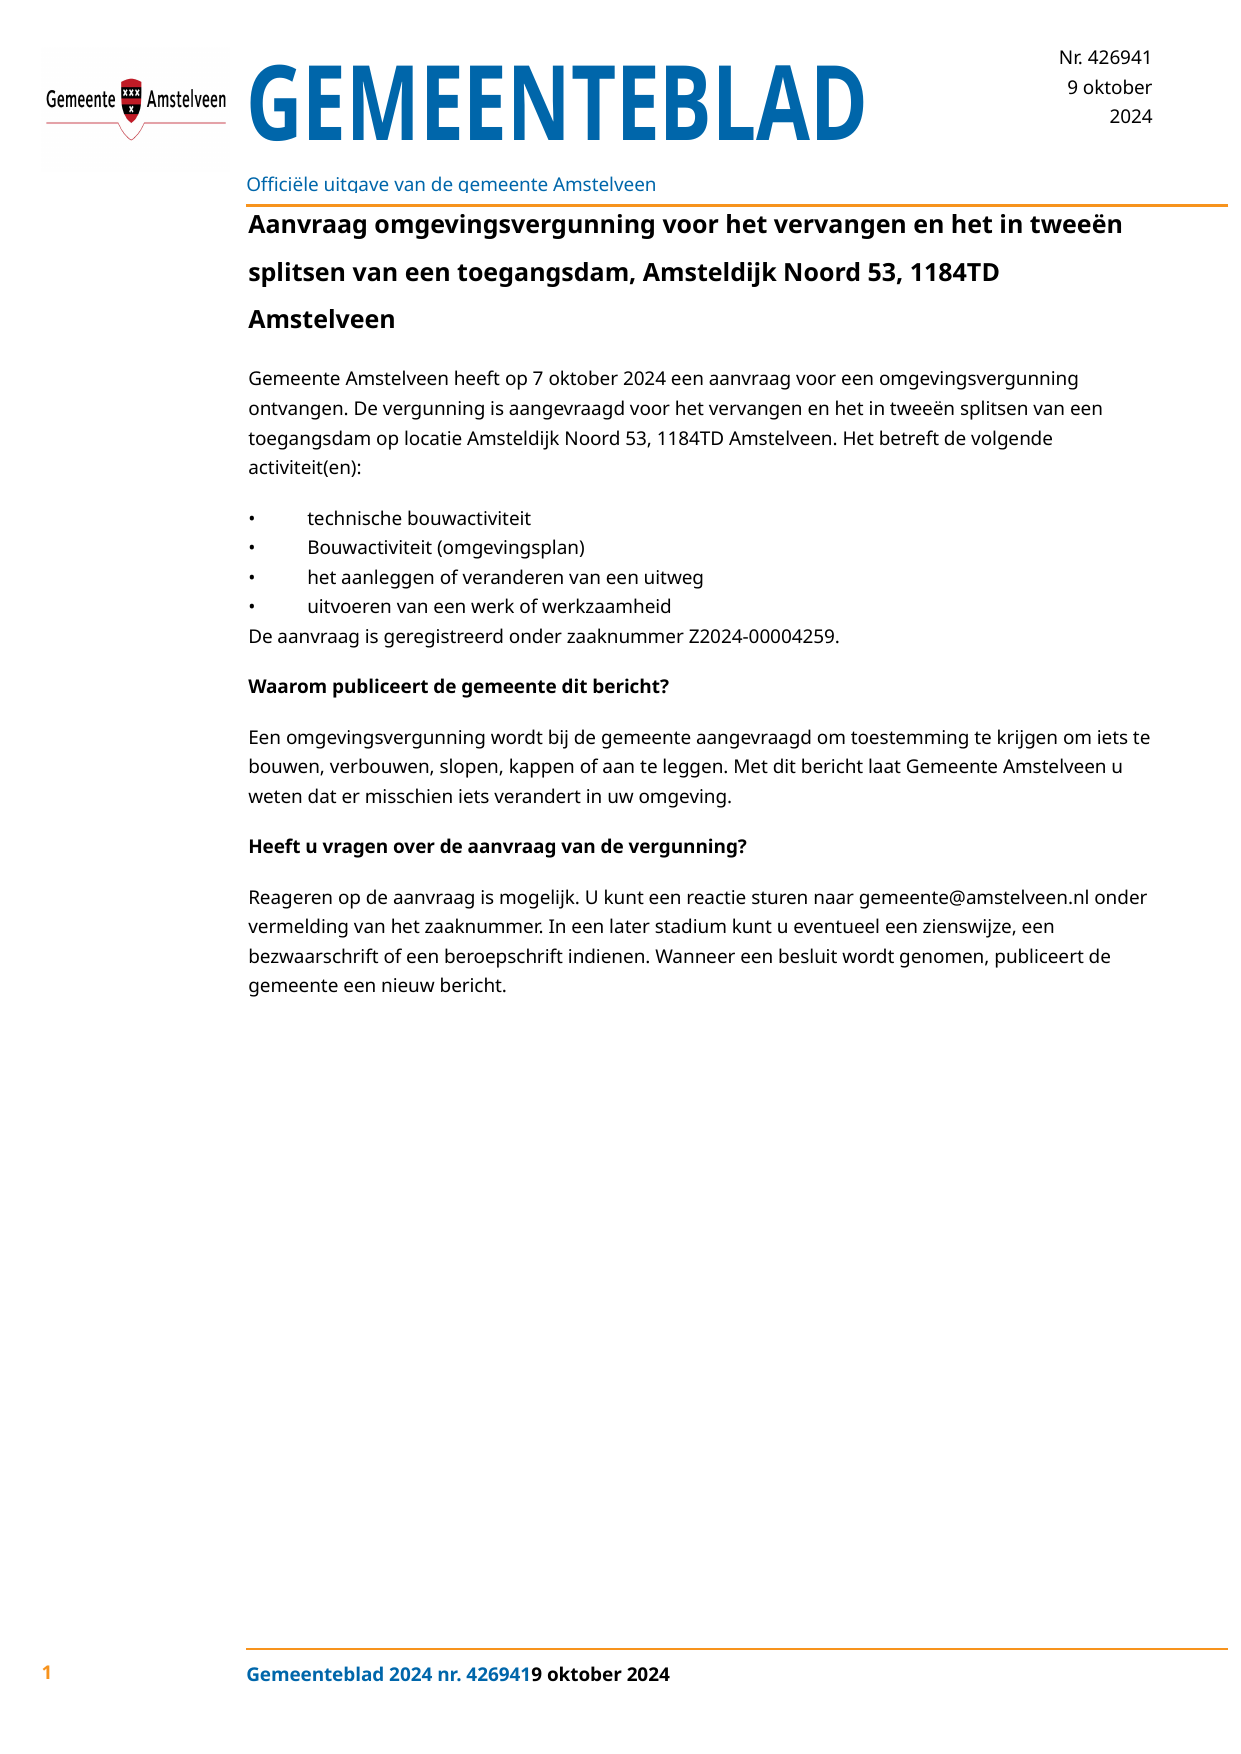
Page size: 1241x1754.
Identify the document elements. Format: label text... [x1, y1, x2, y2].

text Gemeente Amstelveen heeft op 7 oktober 2024 een aanvraag voor een omgevingsvergunning ontvangen. De vergunning is aangevraagd voor het vervangen en het in tweeën splitsen van een toegangsdam op locatie Amsteldijk Noord 53, 1184TD Amstelveen. Het betreft de volgende activiteit(en): [248, 366, 1152, 480]
list Bouwactiviteit (omgevingsplan) [248, 534, 1152, 560]
list het aanleggen of veranderen van een uitweg [248, 564, 1152, 589]
list technische bouwactiviteit [248, 505, 1152, 530]
text Waarom publiceert de gemeente dit bericht? [248, 673, 1152, 699]
list uitvoeren van een werk of werkzaamheid [248, 593, 1152, 619]
text Een omgevingsvergunning wordt bij de gemeente aangevraagd om toestemming te krijgen om iets te bouwen, verbouwen, slopen, kappen of aan te leggen. Met dit bericht laat Gemeente Amstelveen u weten dat er misschien iets verandert in uw omgeving. [248, 724, 1152, 809]
text Reageren op de aanvraag is mogelijk. U kunt een reactie sturen naar gemeente@amstelveen.nl onder vermelding van het zaaknummer. In een later stadium kunt u eventueel een zienswijze, een bezwaarschrift of een beroepschrift indienen. Wanneer een besluit wordt genomen, publiceert de gemeente een nieuw bericht. [248, 884, 1152, 998]
text Heeft u vragen over de aanvraag van de vergunning? [248, 833, 1152, 859]
text De aanvraag is geregistreerd onder zaaknummer Z2024-00004259. [248, 623, 1152, 649]
picture [41, 47, 231, 172]
text Aanvraag omgevingsvergunning voor het vervangen en het in tweeën splitsen van een toegangsdam, Amsteldijk Noord 53, 1184TD Amstelveen [248, 207, 1152, 336]
